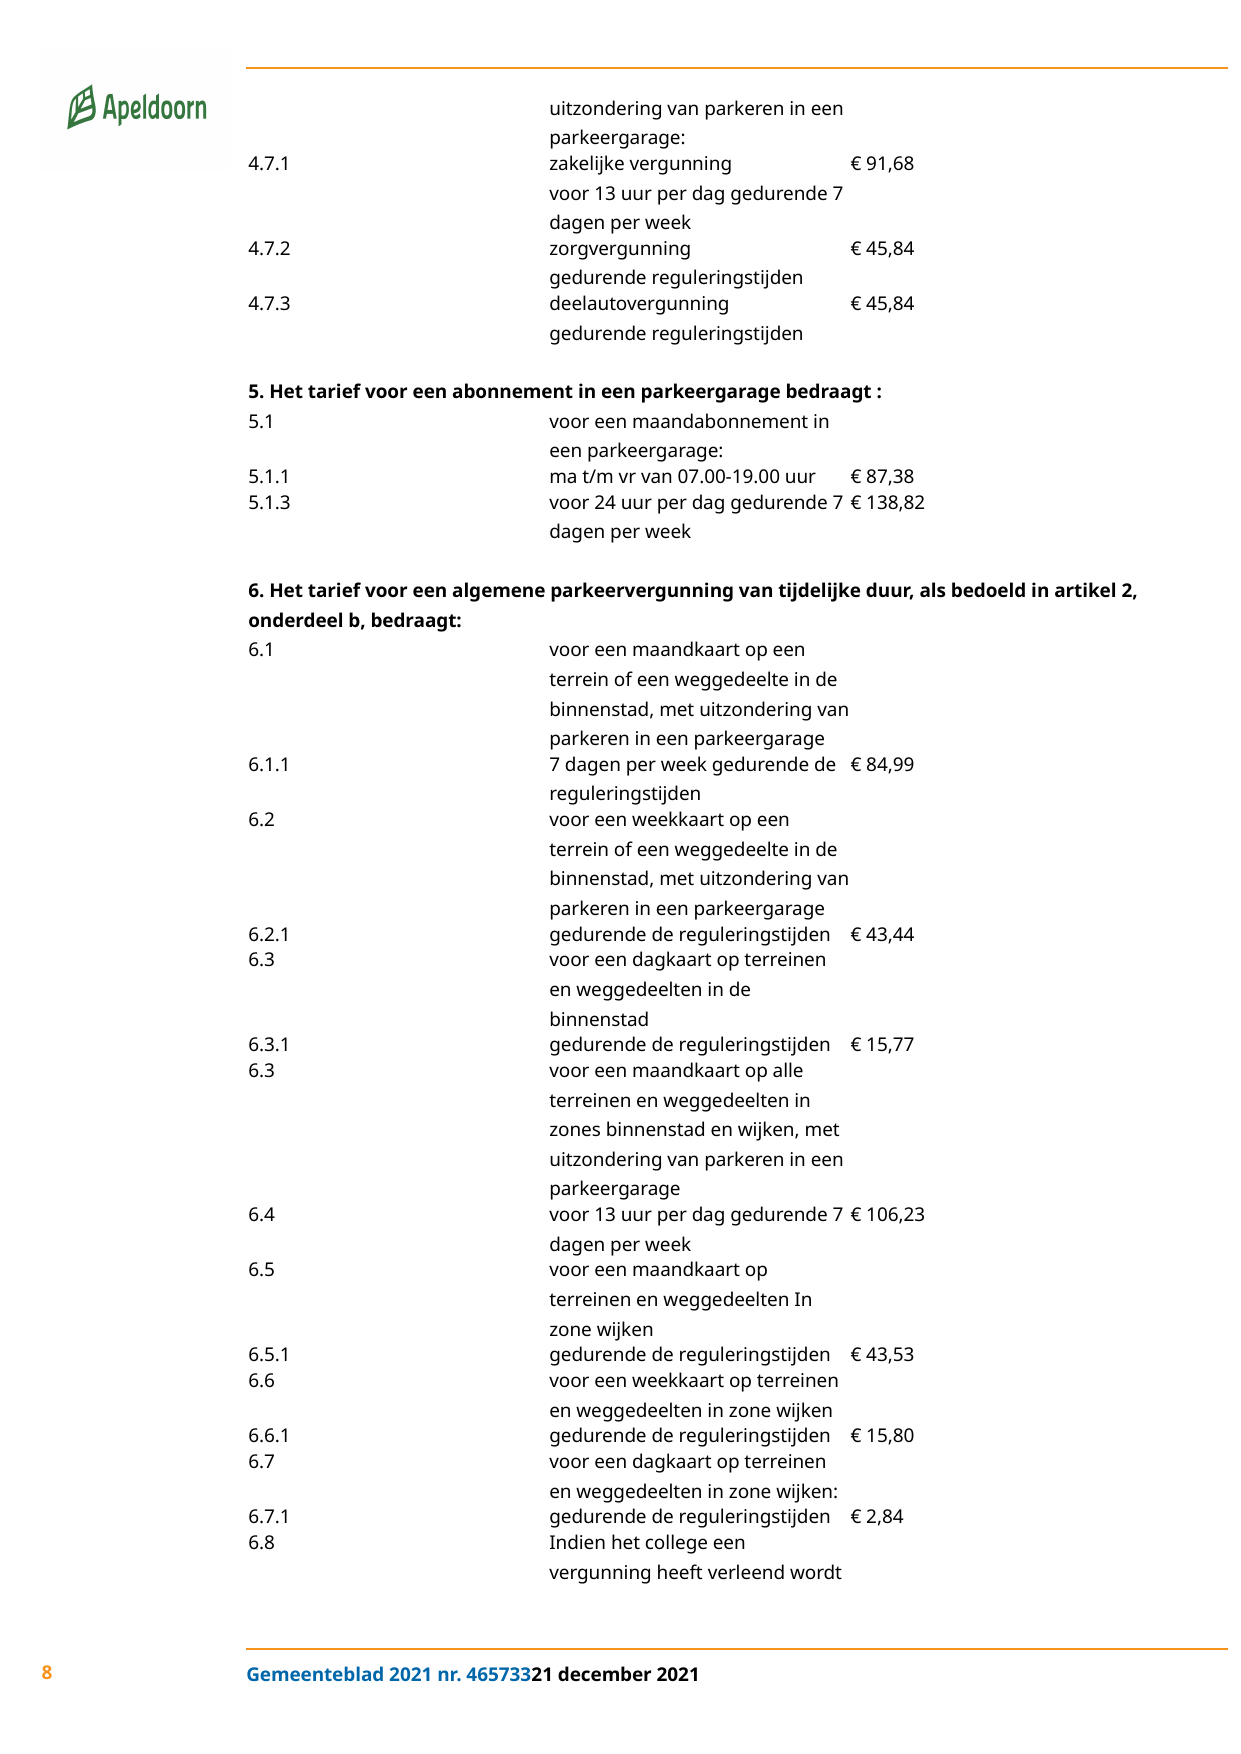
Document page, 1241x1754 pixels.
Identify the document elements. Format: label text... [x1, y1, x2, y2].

table_cell € 43,44 [850, 921, 1152, 947]
table_cell 5.1.3 [248, 489, 549, 544]
table_cell voor een weekkaart op een terrein of een weggedeelte in de binnenstad, met uitzondering van parkeren in een parkeergarage [549, 806, 850, 921]
table_cell [850, 947, 1152, 1031]
table_cell deelautovergunning gedurende reguleringstijden [549, 290, 850, 346]
table_cell 6.1.1 [248, 751, 549, 806]
table_cell 6.6 [248, 1367, 549, 1422]
table_cell 6.3.1 [248, 1031, 549, 1057]
table_cell voor een dagkaart op terreinen en weggedeelten in zone wijken: [549, 1448, 850, 1503]
table_cell 5.1.1 [248, 464, 549, 489]
picture [41, 47, 231, 172]
table_header 5.1 [248, 408, 549, 463]
table_cell 6.8 [248, 1529, 549, 1584]
table_cell € 138,82 [850, 489, 1152, 544]
table_cell 6.2.1 [248, 921, 549, 947]
table_cell gedurende de reguleringstijden [549, 1031, 850, 1057]
table_cell gedurende de reguleringstijden [549, 1341, 850, 1367]
table_cell Indien het college een vergunning heeft verleend wordt [549, 1529, 850, 1584]
table_cell gedurende de reguleringstijden [549, 1504, 850, 1529]
table_cell € 15,77 [850, 1031, 1152, 1057]
table_cell 4.7.1 [248, 150, 549, 235]
table_header [850, 637, 1152, 751]
table_cell 6.3 [248, 947, 549, 1031]
table_cell 6.7.1 [248, 1504, 549, 1529]
table_cell [850, 1448, 1152, 1503]
table_cell € 43,53 [850, 1341, 1152, 1367]
table_cell 6.2 [248, 806, 549, 921]
table_header voor een maandkaart op een terrein of een weggedeelte in de binnenstad, met uitzondering van parkeren in een parkeergarage [549, 637, 850, 751]
table_cell 6.3 [248, 1057, 549, 1201]
table_cell € 2,84 [850, 1504, 1152, 1529]
table_cell [850, 95, 1152, 150]
table_cell ma t/m vr van 07.00-19.00 uur [549, 464, 850, 489]
table_cell [850, 806, 1152, 921]
table_cell [850, 1257, 1152, 1341]
text 5. Het tarief voor een abonnement in een parkeergarage bedraagt : [248, 378, 1152, 404]
table_cell € 45,84 [850, 235, 1152, 290]
text 6. Het tarief voor een algemene parkeervergunning van tijdelijke duur, als bedoeld in artikel 2, onderdeel b, bedraagt: [248, 577, 1152, 633]
table_cell [850, 1057, 1152, 1201]
table_cell 6.6.1 [248, 1423, 549, 1448]
table_cell [850, 1367, 1152, 1422]
table_cell 6.4 [248, 1201, 549, 1257]
table_cell 4.7.3 [248, 290, 549, 346]
table_cell voor 13 uur per dag gedurende 7 dagen per week [549, 1201, 850, 1257]
table_header [850, 408, 1152, 463]
table_cell zakelijke vergunning voor 13 uur per dag gedurende 7 dagen per week [549, 150, 850, 235]
table_cell € 15,80 [850, 1423, 1152, 1448]
table_cell 7 dagen per week gedurende de reguleringstijden [549, 751, 850, 806]
table_cell 6.7 [248, 1448, 549, 1503]
table_cell voor een maandkaart op alle terreinen en weggedeelten in zones binnenstad en wijken, met uitzondering van parkeren in een parkeergarage [549, 1057, 850, 1201]
table_cell gedurende de reguleringstijden [549, 921, 850, 947]
table_cell gedurende de reguleringstijden [549, 1423, 850, 1448]
table_cell € 84,99 [850, 751, 1152, 806]
table_header voor een maandabonnement in een parkeergarage: [549, 408, 850, 463]
table_cell [850, 1529, 1152, 1584]
table_cell € 91,68 [850, 150, 1152, 235]
table_cell 6.5.1 [248, 1341, 549, 1367]
table_cell [248, 95, 549, 150]
table_cell voor een maandkaart op terreinen en weggedeelten In zone wijken [549, 1257, 850, 1341]
table_cell zorgvergunning gedurende reguleringstijden [549, 235, 850, 290]
table_cell voor 24 uur per dag gedurende 7 dagen per week [549, 489, 850, 544]
table_cell 6.5 [248, 1257, 549, 1341]
table_cell uitzondering van parkeren in een parkeergarage: [549, 95, 850, 150]
table_cell voor een weekkaart op terreinen en weggedeelten in zone wijken [549, 1367, 850, 1422]
table_cell 4.7.2 [248, 235, 549, 290]
table_cell € 45,84 [850, 290, 1152, 346]
table_header 6.1 [248, 637, 549, 751]
table_cell € 87,38 [850, 464, 1152, 489]
table_cell € 106,23 [850, 1201, 1152, 1257]
table_cell voor een dagkaart op terreinen en weggedeelten in de binnenstad [549, 947, 850, 1031]
